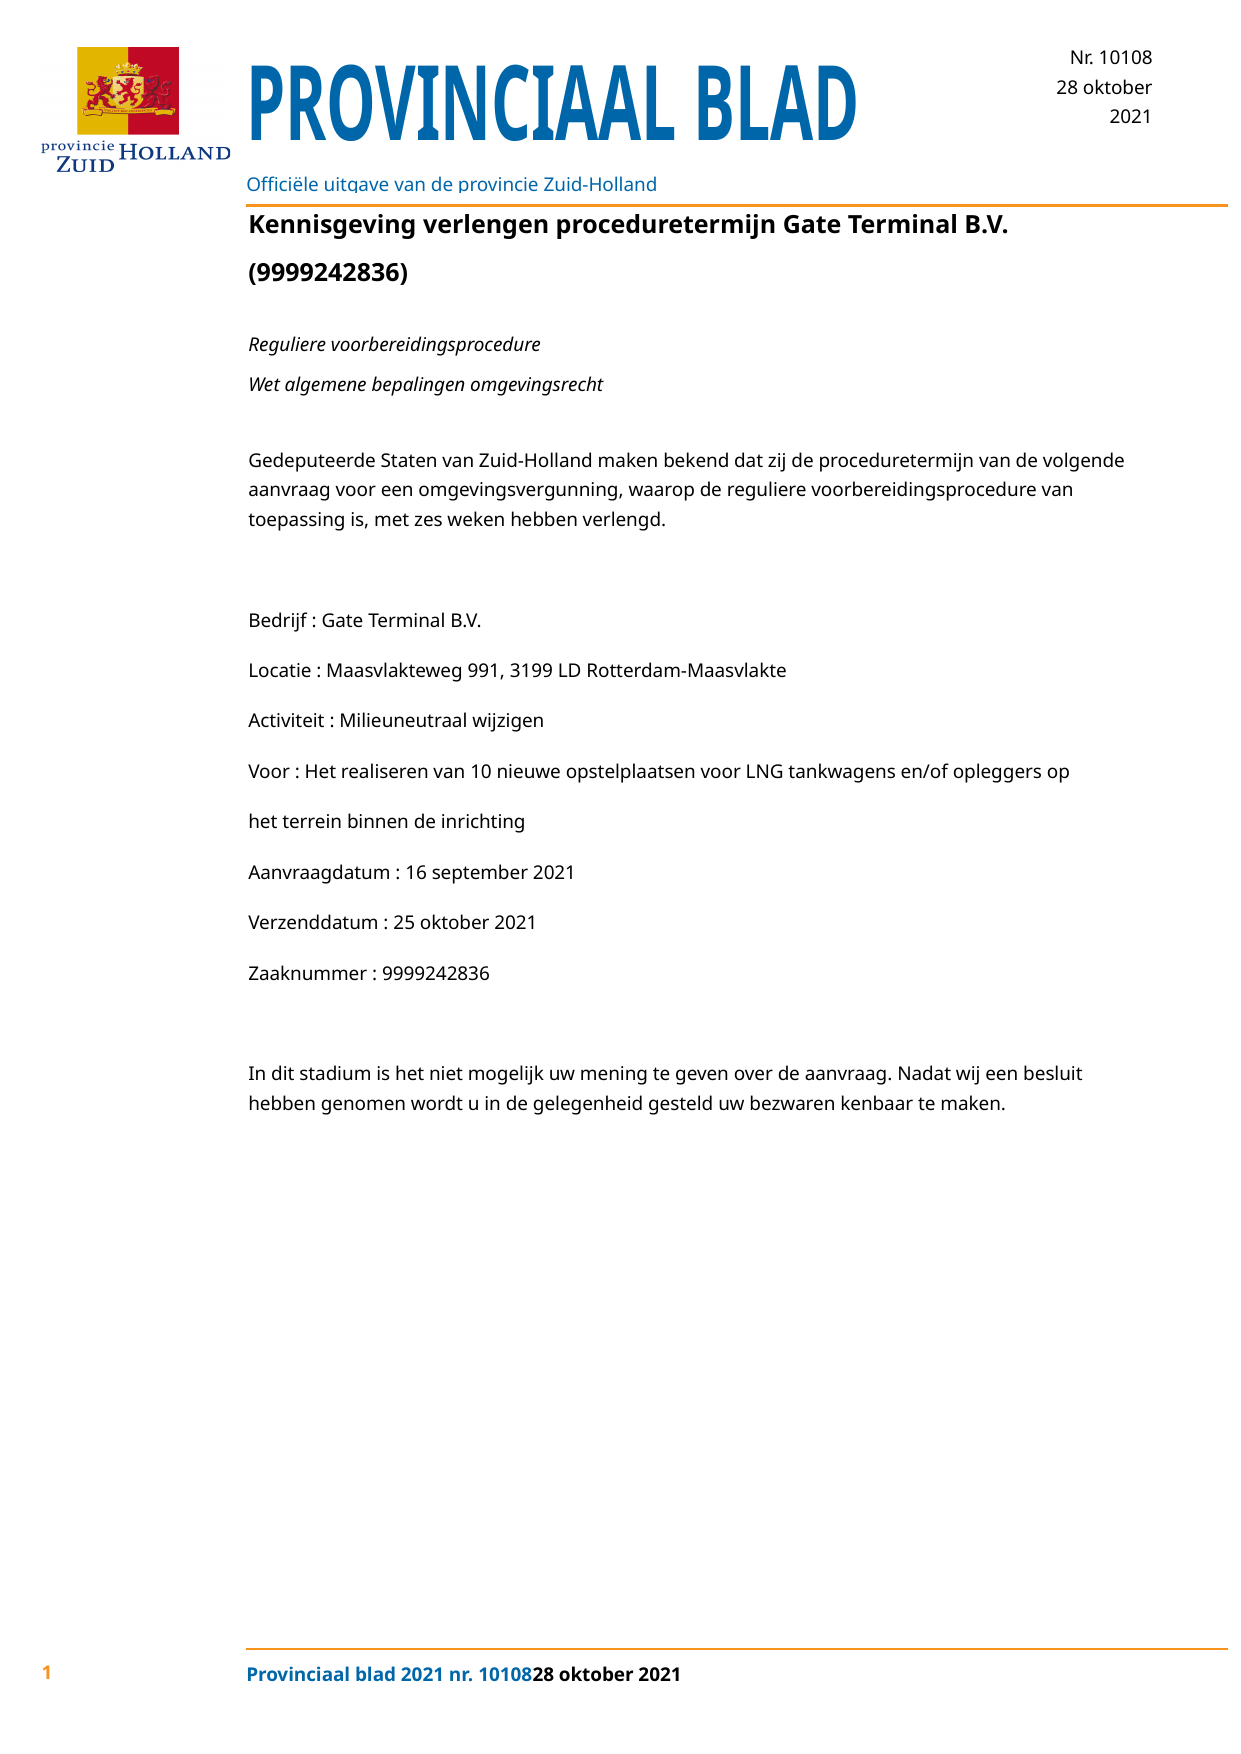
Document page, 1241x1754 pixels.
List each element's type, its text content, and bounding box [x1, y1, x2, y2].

text Gedeputeerde Staten van Zuid-Holland maken bekend dat zij de proceduretermijn van de volgende aanvraag voor een omgevingsvergunning, waarop de reguliere voorbereidingsprocedure van toepassing is, met zes weken hebben verlengd. [248, 447, 1152, 532]
text Zaaknummer : 9999242836 [248, 960, 1152, 986]
text Verzenddatum : 25 oktober 2021 [248, 909, 1152, 935]
picture [41, 47, 231, 172]
text het terrein binnen de inrichting [248, 808, 1152, 834]
text Activiteit : Milieuneutraal wijzigen [248, 708, 1152, 733]
text Wet algemene bepalingen omgevingsrecht [248, 371, 1152, 396]
text Bedrijf : Gate Terminal B.V. [248, 607, 1152, 633]
text Reguliere voorbereidingsprocedure [248, 331, 1152, 357]
text Locatie : Maasvlakteweg 991, 3199 LD Rotterdam-Maasvlakte [248, 657, 1152, 683]
text In dit stadium is het niet mogelijk uw mening te geven over de aanvraag. Nadat wij een besluit hebben genomen wordt u in de gelegenheid gesteld uw bezwaren kenbaar te maken. [248, 1061, 1152, 1116]
text Voor : Het realiseren van 10 nieuwe opstelplaatsen voor LNG tankwagens en/of opleggers op [248, 758, 1152, 784]
text Aanvraagdatum : 16 september 2021 [248, 859, 1152, 885]
text Kennisgeving verlengen proceduretermijn Gate Terminal B.V. (9999242836) [248, 207, 1152, 288]
